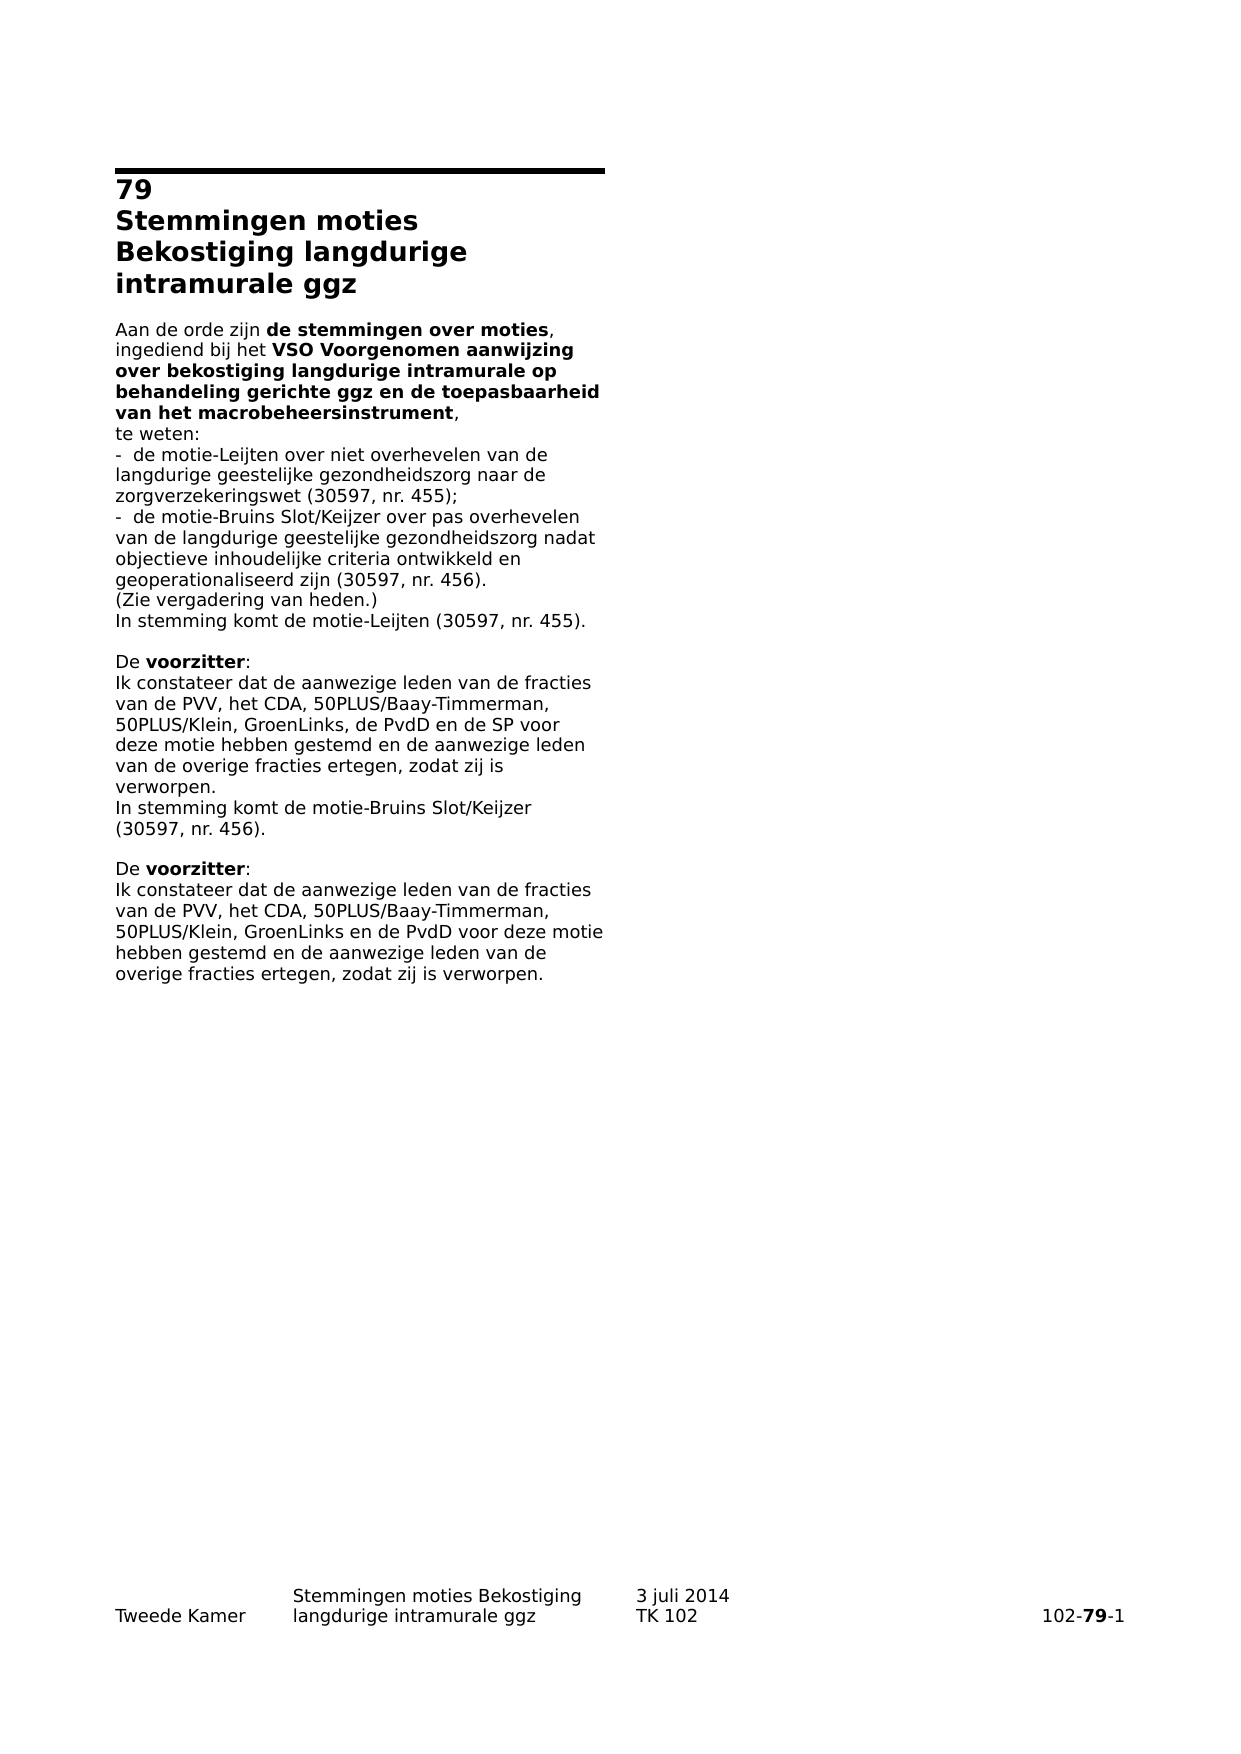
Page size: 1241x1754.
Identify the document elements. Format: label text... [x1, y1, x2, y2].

text In stemming komt de motie-Bruins Slot/Keijzer (30597, nr. 456). [115, 798, 605, 839]
text Ik constateer dat de aanwezige leden van de fracties van de PVV, het CDA, 50PLUS/Baay-Timmerman, 50PLUS/Klein, GroenLinks en de PvdD voor deze motie hebben gestemd en de aanwezige leden van de overige fracties ertegen, zodat zij is verworpen. [115, 880, 605, 984]
text Aan de orde zijn de stemmingen over moties, ingediend bij het VSO Voorgenomen aanwijzing over bekostiging langdurige intramurale op behandeling gerichte ggz en de toepasbaarheid van het macrobeheersinstrument, [115, 319, 605, 423]
text Ik constateer dat de aanwezige leden van de fracties van de PVV, het CDA, 50PLUS/Baay-Timmerman, 50PLUS/Klein, GroenLinks, de PvdD en de SP voor deze motie hebben gestemd en de aanwezige leden van de overige fracties ertegen, zodat zij is verworpen. [115, 673, 605, 798]
text In stemming komt de motie-Leijten (30597, nr. 455). [115, 611, 605, 632]
list de motie-Leijten over niet overhevelen van de langdurige geestelijke gezondheidszorg naar de zorgverzekeringswet (30597, nr. 455); [115, 444, 605, 507]
text De voorzitter: [115, 652, 605, 673]
text De voorzitter: [115, 859, 605, 880]
text (Zie vergadering van heden.) [115, 590, 605, 611]
list de motie-Bruins Slot/Keijzer over pas overhevelen van de langdurige geestelijke gezondheidszorg nadat objectieve inhoudelijke criteria ontwikkeld en geoperationaliseerd zijn (30597, nr. 456). [115, 507, 605, 590]
text te weten: [115, 423, 605, 444]
title 79 Stemmingen moties Bekostiging langdurige intramurale ggz [115, 174, 605, 299]
